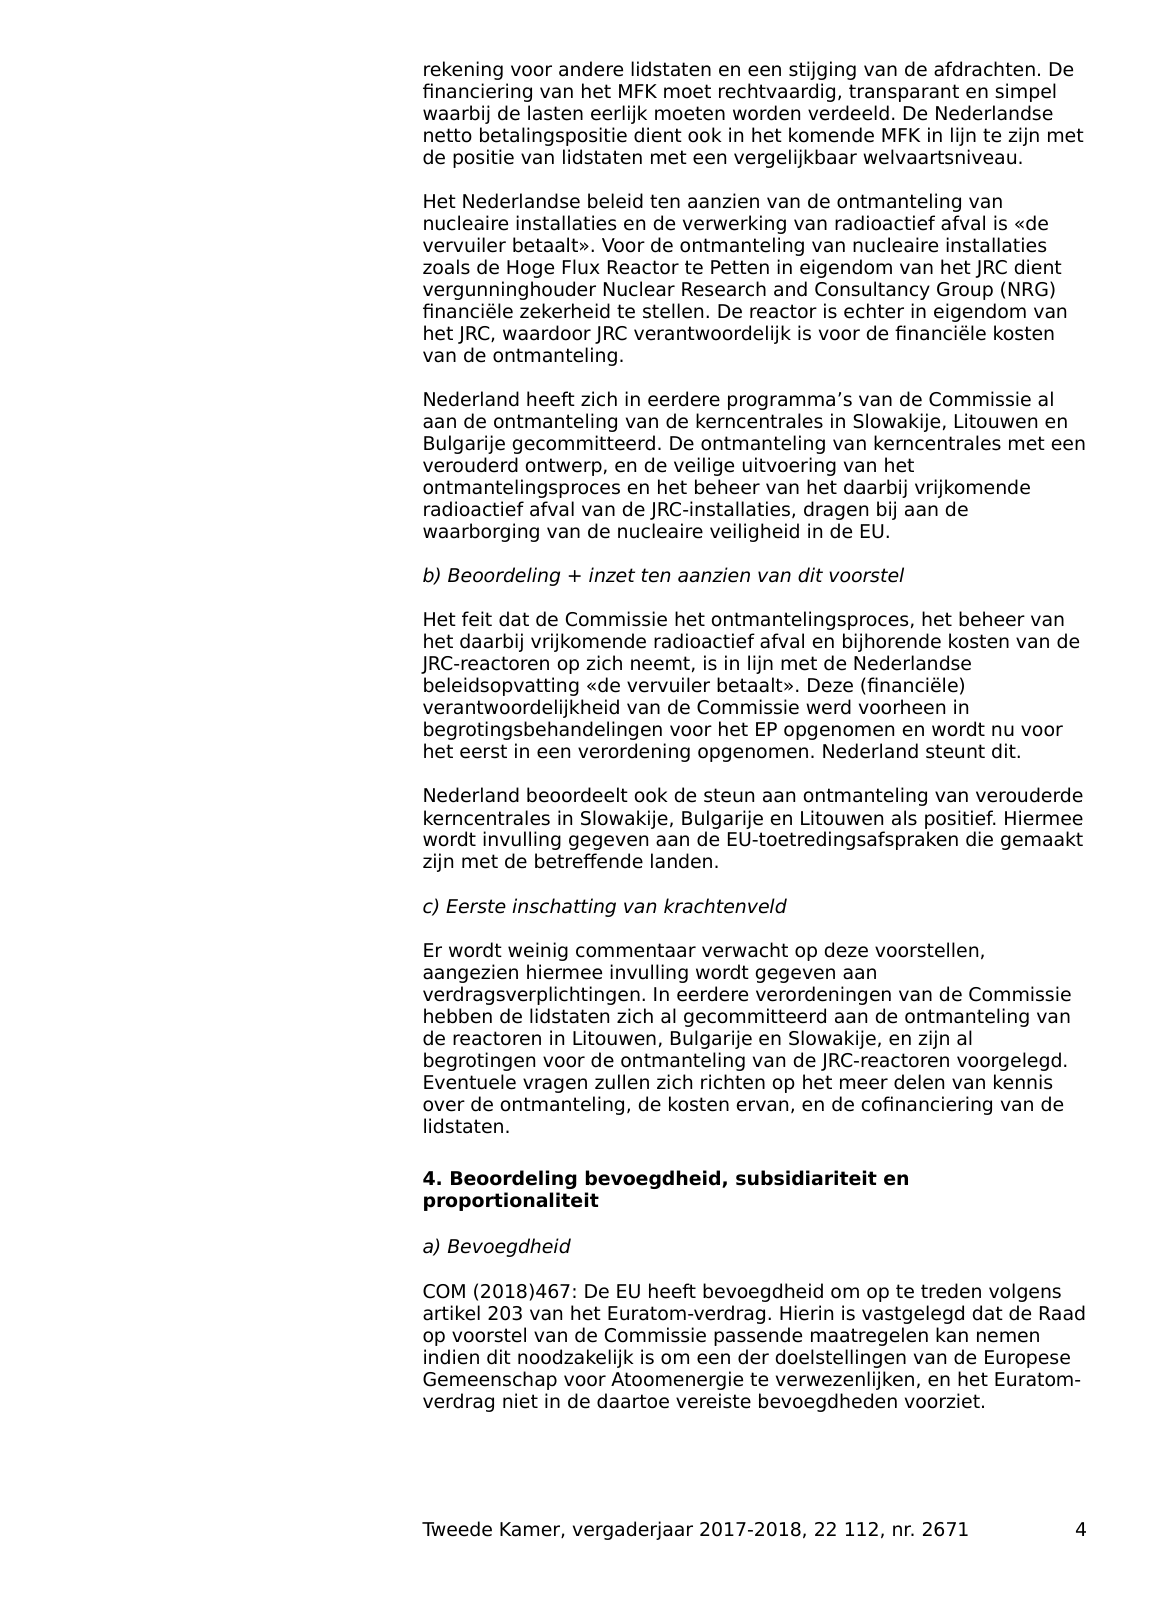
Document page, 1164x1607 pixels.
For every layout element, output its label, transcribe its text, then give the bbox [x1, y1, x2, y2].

text Nederland heeft zich in eerdere programma’s van de Commissie al aan de ontmanteling van de kerncentrales in Slowakije, Litouwen en Bulgarije gecommitteerd. De ontmanteling van kerncentrales met een verouderd ontwerp, en de veilige uitvoering van het ontmantelingsproces en het beheer van het daarbij vrijkomende radioactief afval van de JRC-installaties, dragen bij aan de waarborging van de nucleaire veiligheid in de EU. [422, 389, 1087, 543]
subtitle c) Eerste inschatting van krachtenveld [422, 896, 1087, 917]
subtitle 4. Beoordeling bevoegdheid, subsidiariteit en proportionaliteit [422, 1167, 1087, 1211]
text COM (2018)467: De EU heeft bevoegdheid om op te treden volgens artikel 203 van het Euratom-verdrag. Hierin is vastgelegd dat de Raad op voorstel van de Commissie passende maatregelen kan nemen indien dit noodzakelijk is om een der doelstellingen van de Europese Gemeenschap voor Atoomenergie te verwezenlijken, en het Euratom-verdrag niet in de daartoe vereiste bevoegdheden voorziet. [422, 1281, 1087, 1412]
text Het Nederlandse beleid ten aanzien van de ontmanteling van nucleaire installaties en de verwerking van radioactief afval is «de vervuiler betaalt». Voor de ontmanteling van nucleaire installaties zoals de Hoge Flux Reactor te Petten in eigendom van het JRC dient vergunninghouder Nuclear Research and Consultancy Group (NRG) financiële zekerheid te stellen. De reactor is echter in eigendom van het JRC, waardoor JRC verantwoordelijk is voor de financiële kosten van de ontmanteling. [422, 191, 1087, 367]
subtitle a) Bevoegdheid [422, 1236, 1087, 1258]
text rekening voor andere lidstaten en een stijging van de afdrachten. De financiering van het MFK moet rechtvaardig, transparant en simpel waarbij de lasten eerlijk moeten worden verdeeld. De Nederlandse netto betalingspositie dient ook in het komende MFK in lijn te zijn met de positie van lidstaten met een vergelijkbaar welvaartsniveau. [422, 59, 1087, 169]
text Nederland beoordeelt ook de steun aan ontmanteling van verouderde kerncentrales in Slowakije, Bulgarije en Litouwen als positief. Hiermee wordt invulling gegeven aan de EU-toetredingsafspraken die gemaakt zijn met de betreffende landen. [422, 785, 1087, 873]
text Het feit dat de Commissie het ontmantelingsproces, het beheer van het daarbij vrijkomende radioactief afval en bijhorende kosten van de JRC-reactoren op zich neemt, is in lijn met de Nederlandse beleidsopvatting «de vervuiler betaalt». Deze (financiële) verantwoordelijkheid van de Commissie werd voorheen in begrotingsbehandelingen voor het EP opgenomen en wordt nu voor het eerst in een verordening opgenomen. Nederland steunt dit. [422, 609, 1087, 763]
subtitle b) Beoordeling + inzet ten aanzien van dit voorstel [422, 565, 1087, 587]
text Er wordt weinig commentaar verwacht op deze voorstellen, aangezien hiermee invulling wordt gegeven aan verdragsverplichtingen. In eerdere verordeningen van de Commissie hebben de lidstaten zich al gecommitteerd aan de ontmanteling van de reactoren in Litouwen, Bulgarije en Slowakije, en zijn al begrotingen voor de ontmanteling van de JRC-reactoren voorgelegd. Eventuele vragen zullen zich richten op het meer delen van kennis over de ontmanteling, de kosten ervan, en de cofinanciering van de lidstaten. [422, 940, 1087, 1137]
